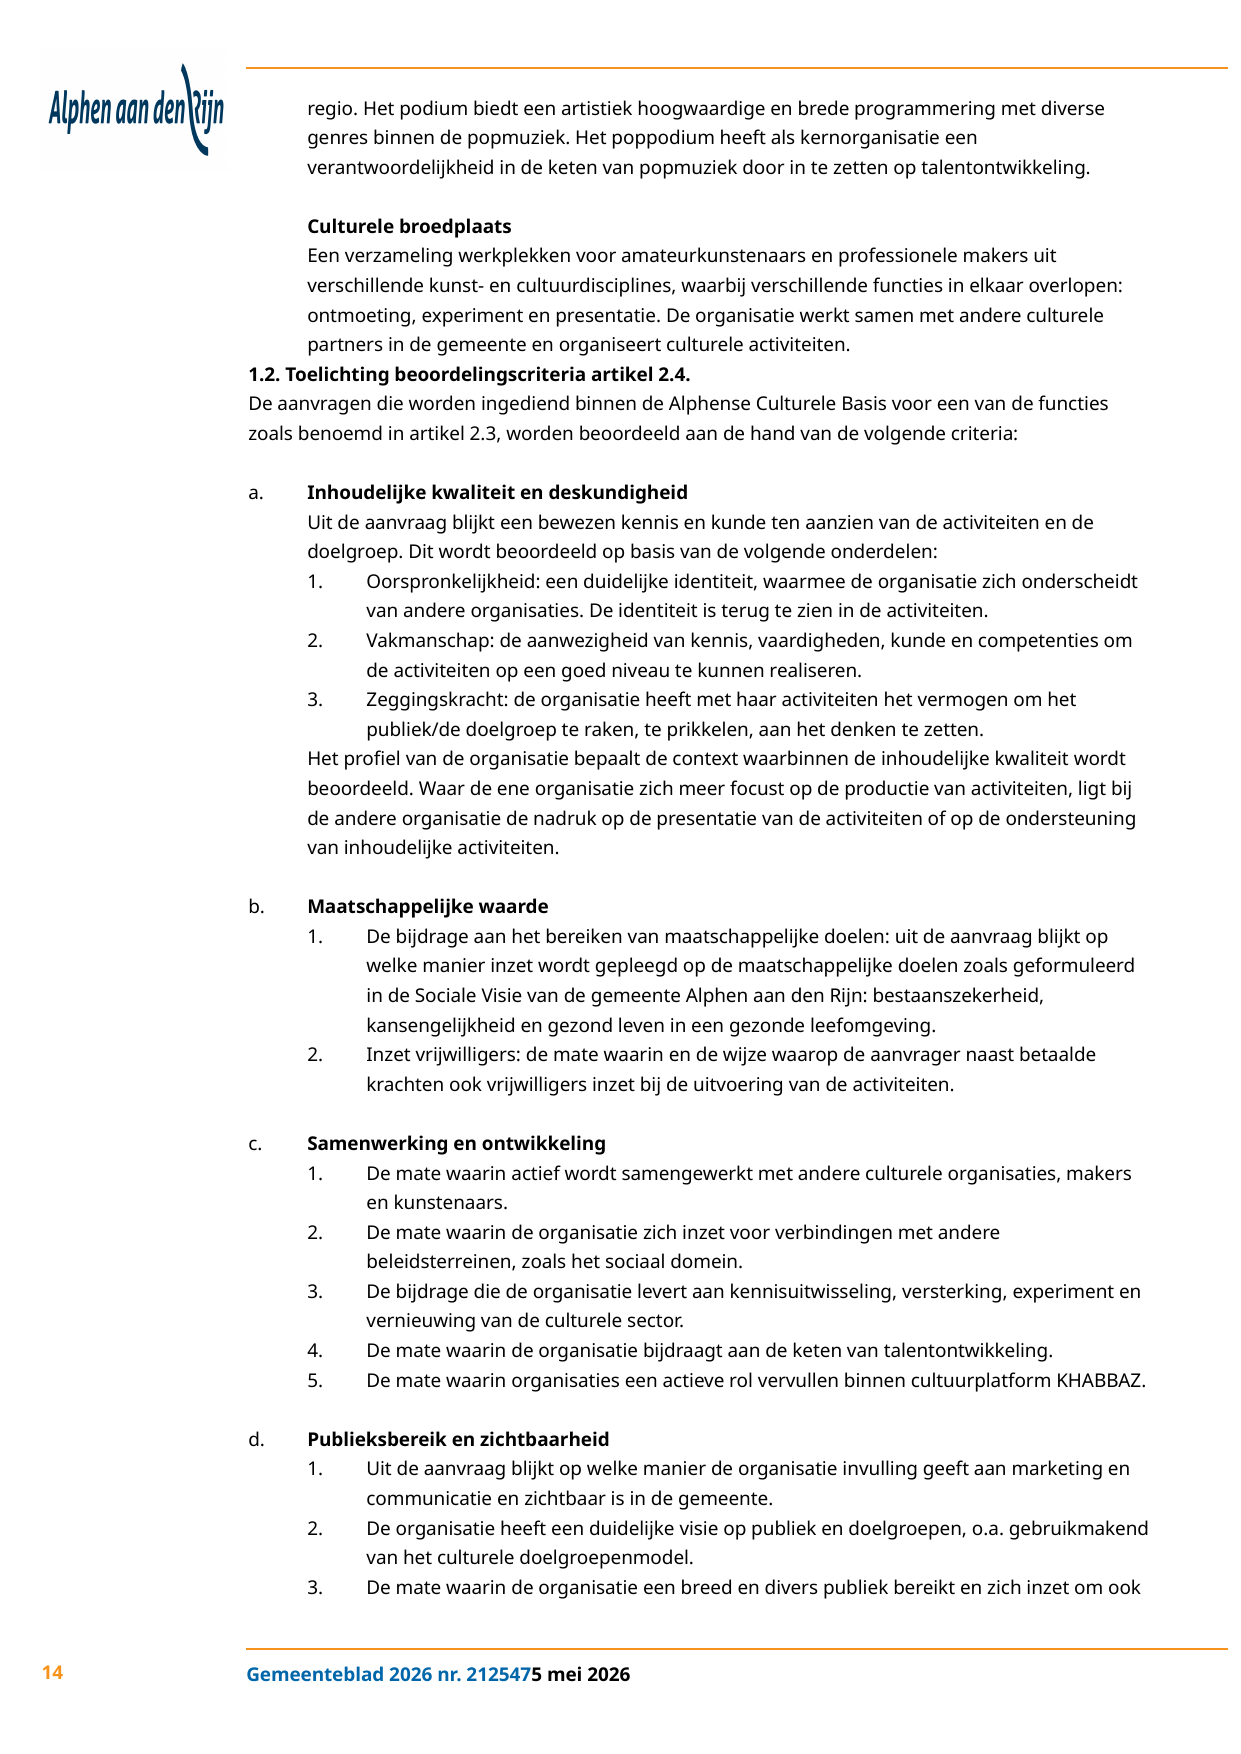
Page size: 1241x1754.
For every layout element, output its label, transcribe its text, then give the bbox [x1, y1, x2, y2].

text De aanvragen die worden ingediend binnen de Alphense Culturele Basis voor een van de functies zoals benoemd in artikel 2.3, worden beoordeeld aan de hand van de volgende criteria: [248, 391, 1152, 446]
list De bijdrage aan het bereiken van maatschappelijke doelen: uit de aanvraag blijkt op welke manier inzet wordt gepleegd op de maatschappelijke doelen zoals geformuleerd in de Sociale Visie van de gemeente Alphen aan den Rijn: bestaanszekerheid, kansengelijkheid en gezond leven in een gezonde leefomgeving. [307, 923, 1152, 1038]
list Culturele broedplaats [248, 213, 1152, 239]
list Publieksbereik en zichtbaarheid [248, 1426, 1152, 1452]
list De mate waarin organisaties een actieve rol vervullen binnen cultuurplatform KHABBAZ. [307, 1367, 1152, 1393]
list Uit de aanvraag blijkt op welke manier de organisatie invulling geeft aan marketing en communicatie en zichtbaar is in de gemeente. [307, 1456, 1152, 1511]
list De mate waarin actief wordt samengewerkt met andere culturele organisaties, makers en kunstenaars. [307, 1160, 1152, 1215]
list Zeggingskracht: de organisatie heeft met haar activiteiten het vermogen om het publiek/de doelgroep te raken, te prikkelen, aan het denken te zetten. [307, 686, 1152, 742]
list De mate waarin de organisatie bijdraagt aan de keten van talentontwikkeling. [307, 1337, 1152, 1363]
list Uit de aanvraag blijkt een bewezen kennis en kunde ten aanzien van de activiteiten en de doelgroep. Dit wordt beoordeeld op basis van de volgende onderdelen: [248, 509, 1152, 564]
list Het profiel van de organisatie bepaalt de context waarbinnen de inhoudelijke kwaliteit wordt beoordeeld. Waar de ene organisatie zich meer focust op de productie van activiteiten, ligt bij de andere organisatie de nadruk op de presentatie van de activiteiten of op de ondersteuning van inhoudelijke activiteiten. [248, 746, 1152, 860]
list Samenwerking en ontwikkeling [248, 1130, 1152, 1156]
list De bijdrage die de organisatie levert aan kennisuitwisseling, versterking, experiment en vernieuwing van de culturele sector. [307, 1278, 1152, 1333]
list Oorspronkelijkheid: een duidelijke identiteit, waarmee de organisatie zich onderscheidt van andere organisaties. De identiteit is terug te zien in de activiteiten. [307, 568, 1152, 623]
list De mate waarin de organisatie zich inzet voor verbindingen met andere beleidsterreinen, zoals het sociaal domein. [307, 1219, 1152, 1274]
list Inzet vrijwilligers: de mate waarin en de wijze waarop de aanvrager naast betaalde krachten ook vrijwilligers inzet bij de uitvoering van de activiteiten. [307, 1041, 1152, 1097]
text 1.2. Toelichting beoordelingscriteria artikel 2.4. [248, 361, 1152, 387]
list Vakmanschap: de aanwezigheid van kennis, vaardigheden, kunde en competenties om de activiteiten op een goed niveau te kunnen realiseren. [307, 627, 1152, 683]
list De mate waarin de organisatie een breed en divers publiek bereikt en zich inzet om ook [307, 1574, 1152, 1600]
picture [41, 47, 231, 172]
list regio. Het podium biedt een artistiek hoogwaardige en brede programmering met diverse genres binnen de popmuziek. Het poppodium heeft als kernorganisatie een verantwoordelijkheid in de keten van popmuziek door in te zetten op talentontwikkeling. [248, 95, 1152, 180]
list De organisatie heeft een duidelijke visie op publiek en doelgroepen, o.a. gebruikmakend van het culturele doelgroepenmodel. [307, 1515, 1152, 1570]
list Maatschappelijke waarde [248, 893, 1152, 919]
list Inhoudelijke kwaliteit en deskundigheid [248, 479, 1152, 505]
list Een verzameling werkplekken voor amateurkunstenaars en professionele makers uit verschillende kunst- en cultuurdisciplines, waarbij verschillende functies in elkaar overlopen: ontmoeting, experiment en presentatie. De organisatie werkt samen met andere culturele partners in de gemeente en organiseert culturele activiteiten. [248, 243, 1152, 357]
